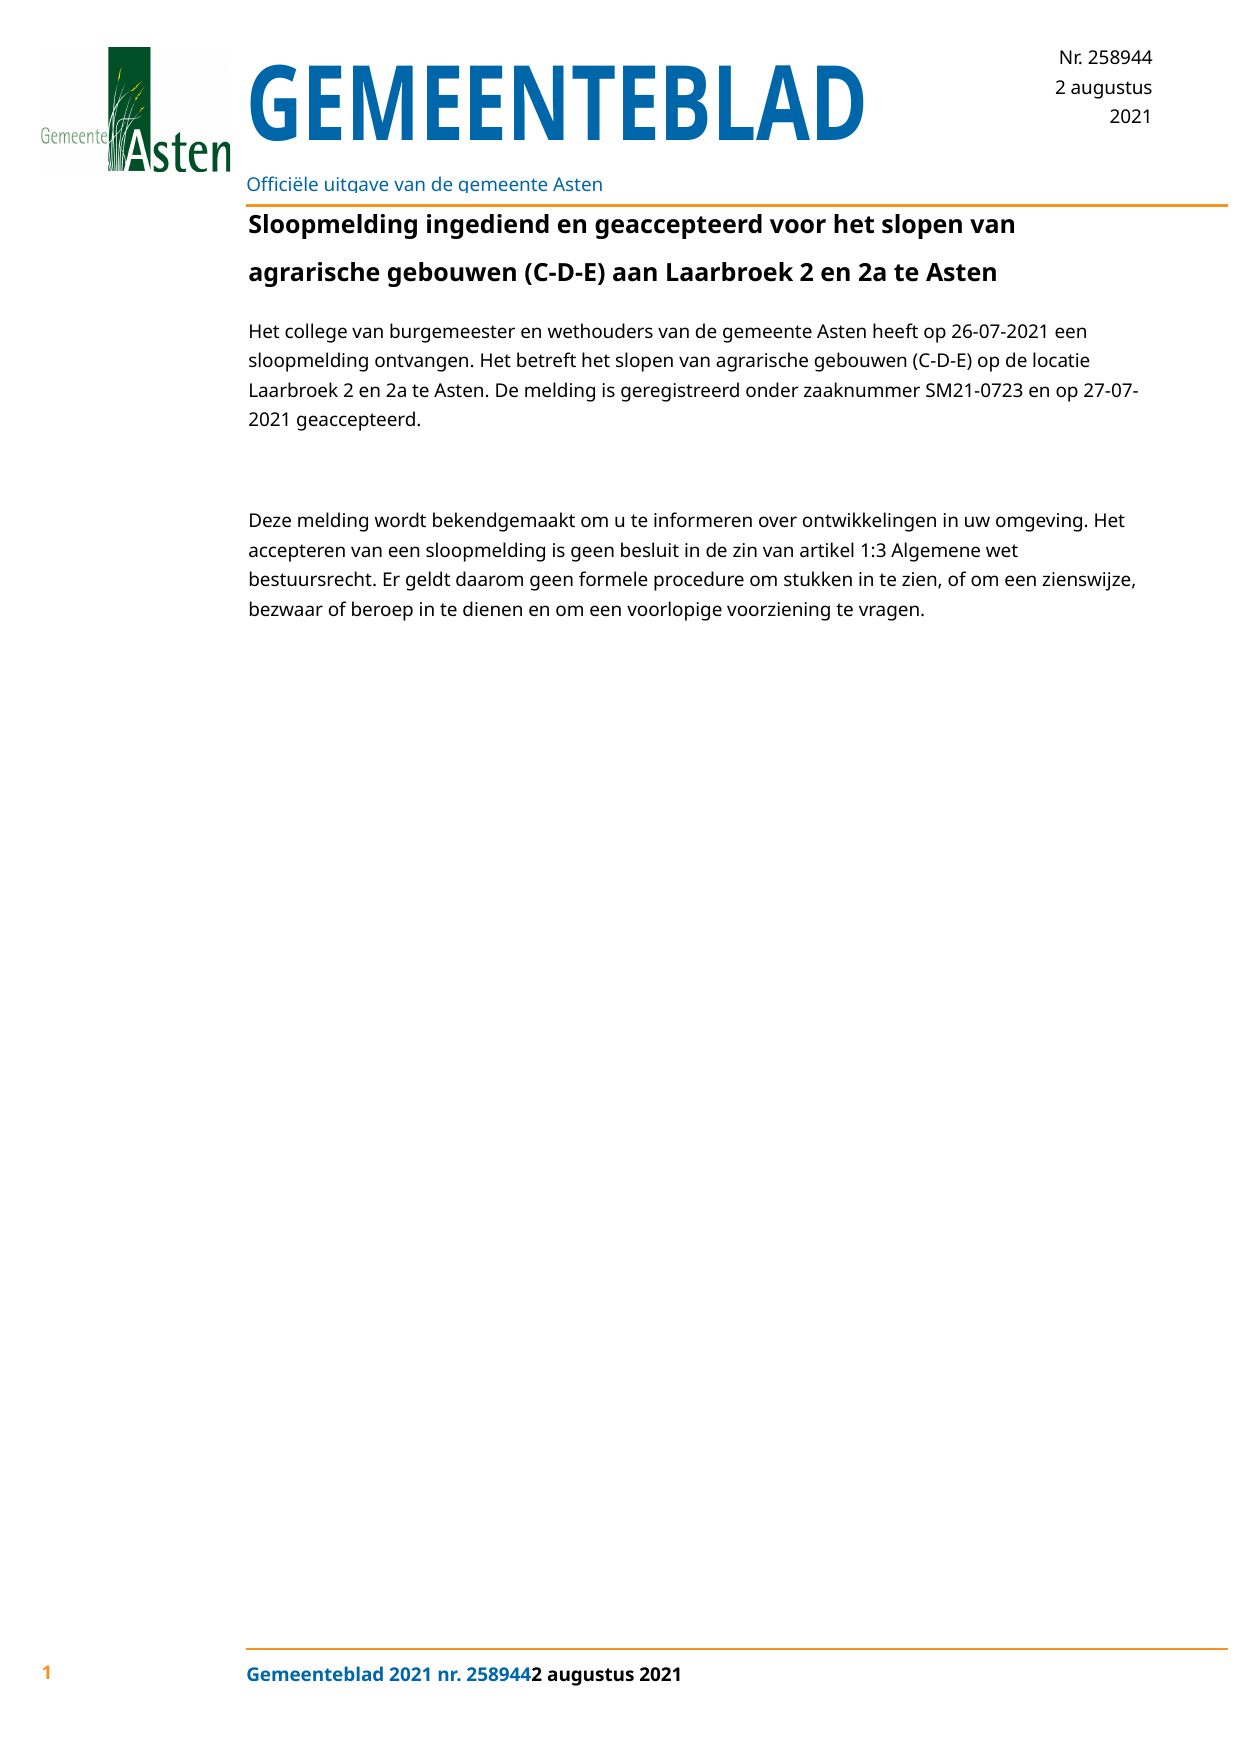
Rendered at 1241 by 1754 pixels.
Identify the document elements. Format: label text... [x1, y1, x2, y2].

text Deze melding wordt bekendgemaakt om u te informeren over ontwikkelingen in uw omgeving. Het accepteren van een sloopmelding is geen besluit in de zin van artikel 1:3 Algemene wet bestuursrecht. Er geldt daarom geen formele procedure om stukken in te zien, of om een zienswijze, bezwaar of beroep in te dienen en om een voorlopige voorziening te vragen. [248, 507, 1152, 622]
picture [41, 47, 231, 172]
text Het college van burgemeester en wethouders van de gemeente Asten heeft op 26-07-2021 een sloopmelding ontvangen. Het betreft het slopen van agrarische gebouwen (C-D-E) op de locatie Laarbroek 2 en 2a te Asten. De melding is geregistreerd onder zaaknummer SM21-0723 en op 27-07-2021 geaccepteerd. [248, 318, 1152, 432]
text Sloopmelding ingediend en geaccepteerd voor het slopen van agrarische gebouwen (C-D-E) aan Laarbroek 2 en 2a te Asten [248, 207, 1152, 288]
